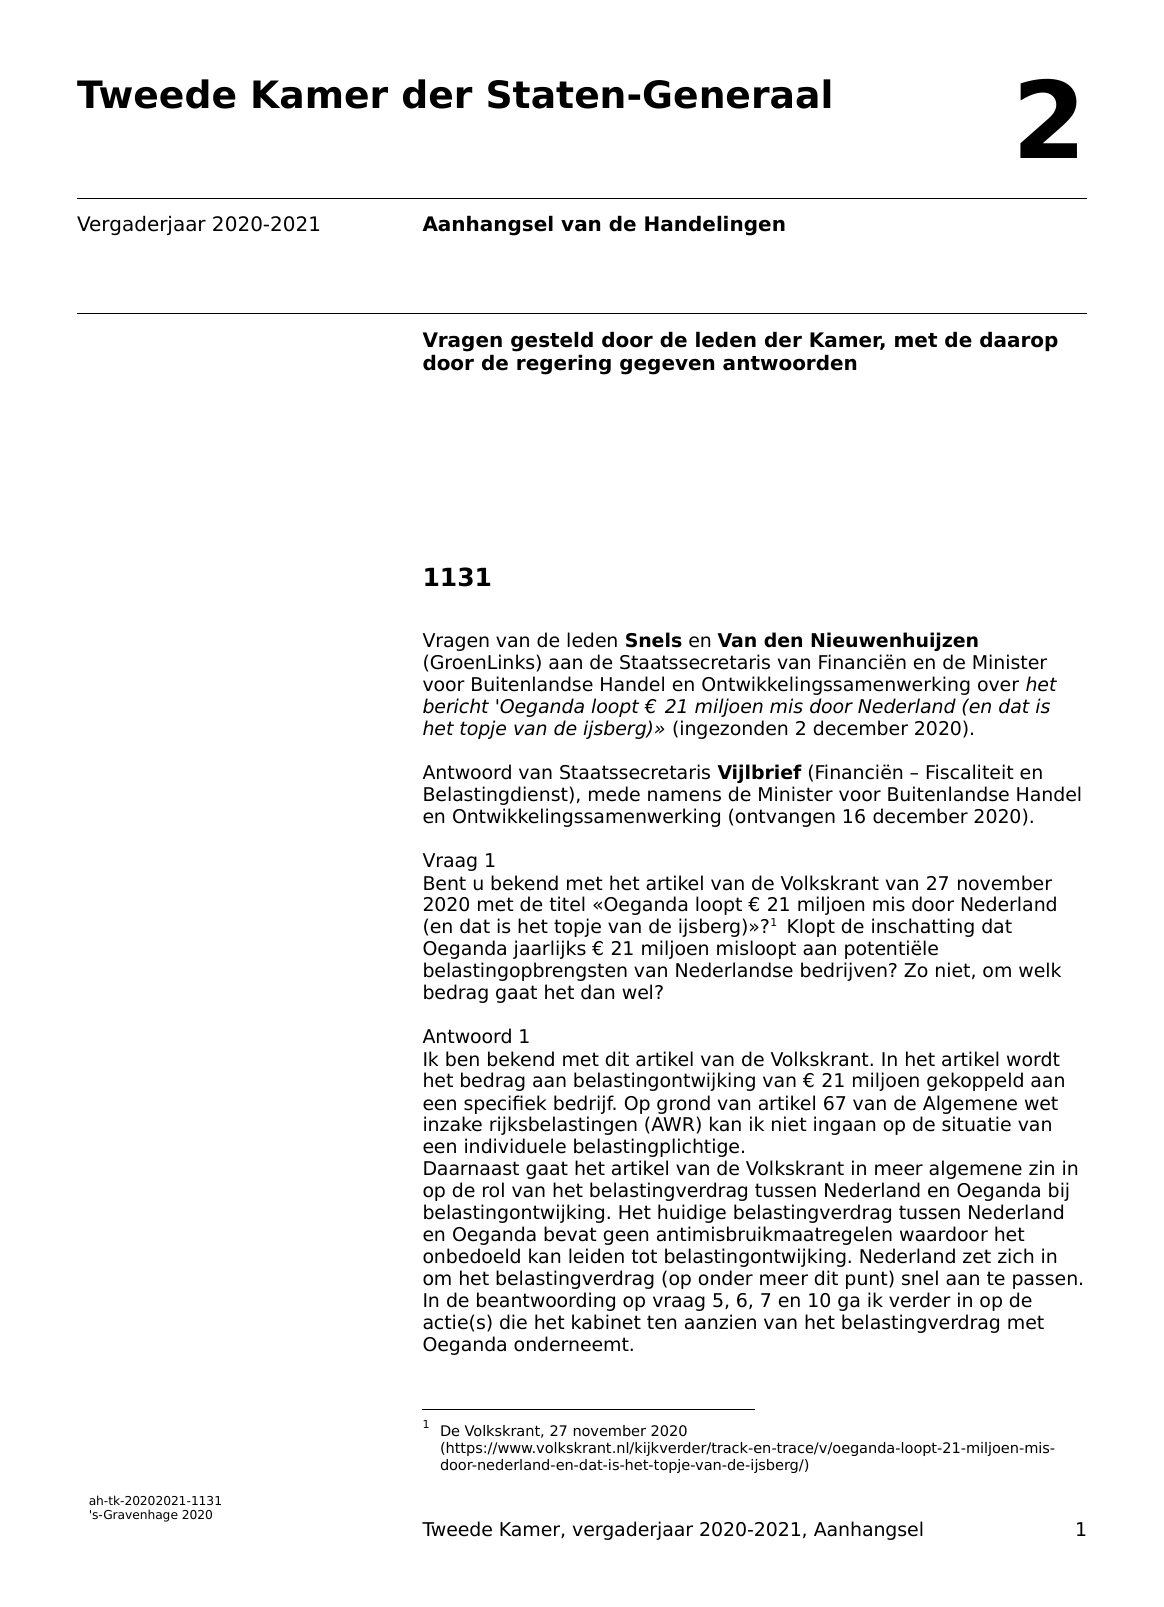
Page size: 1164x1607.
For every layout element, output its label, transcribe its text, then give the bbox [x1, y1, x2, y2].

text Vragen van de leden Snels en Van den Nieuwenhuijzen (GroenLinks) aan de Staatssecretaris van Financiën en de Minister voor Buitenlandse Handel en Ontwikkelingssamenwerking over het bericht 'Oeganda loopt € 21 miljoen mis door Nederland (en dat is het topje van de ijsberg)» (ingezonden 2 december 2020). [422, 630, 1087, 740]
text Ik ben bekend met dit artikel van de Volkskrant. In het artikel wordt het bedrag aan belastingontwijking van € 21 miljoen gekoppeld aan een specifiek bedrijf. Op grond van artikel 67 van de Algemene wet inzake rijksbelastingen (AWR) kan ik niet ingaan op de situatie van een individuele belastingplichtige. [422, 1048, 1087, 1158]
text Daarnaast gaat het artikel van de Volkskrant in meer algemene zin in op de rol van het belastingverdrag tussen Nederland en Oeganda bij belastingontwijking. Het huidige belastingverdrag tussen Nederland en Oeganda bevat geen antimisbruikmaatregelen waardoor het onbedoeld kan leiden tot belastingontwijking. Nederland zet zich in om het belastingverdrag (op onder meer dit punt) snel aan te passen. In de beantwoording op vraag 5, 6, 7 en 10 ga ik verder in op de actie(s) die het kabinet ten aanzien van het belastingverdrag met Oeganda onderneemt. [422, 1158, 1087, 1356]
table_header Tweede Kamer der Staten-Generaal [77, 59, 886, 198]
table_cell Aanhangsel van de Handelingen [422, 199, 1087, 313]
text De Volkskrant, 27 november 2020 (https://www.volkskrant.nl/kijkverder/track-en-trace/v/oeganda-loopt-21-miljoen-mis-door-nederland-en-dat-is-het-topje-van-de-ijsberg/) [422, 1418, 1087, 1474]
text Antwoord 1 [422, 1026, 1087, 1048]
text ah-tk-20202021-1131 [88, 1494, 323, 1508]
text 1131 [422, 563, 1087, 592]
table_cell Vergaderjaar 2020-2021 [77, 199, 422, 313]
text Bent u bekend met het artikel van de Volkskrant van 27 november 2020 met de titel «Oeganda loopt € 21 miljoen mis door Nederland (en dat is het topje van de ijsberg)»? Klopt de inschatting dat Oeganda jaarlijks € 21 miljoen misloopt aan potentiële belastingopbrengsten van Nederlandse bedrijven? Zo niet, om welk bedrag gaat het dan wel? [422, 872, 1087, 1004]
table_header 2 [886, 59, 1087, 198]
table_cell Vragen gesteld door de leden der Kamer, met de daarop door de regering gegeven antwoorden [422, 314, 1087, 375]
text 's-Gravenhage 2020 [88, 1508, 323, 1522]
table_cell [77, 314, 422, 375]
text Vraag 1 [422, 850, 1087, 872]
text Antwoord van Staatssecretaris Vijlbrief (Financiën – Fiscaliteit en Belastingdienst), mede namens de Minister voor Buitenlandse Handel en Ontwikkelingssamenwerking (ontvangen 16 december 2020). [422, 762, 1087, 828]
